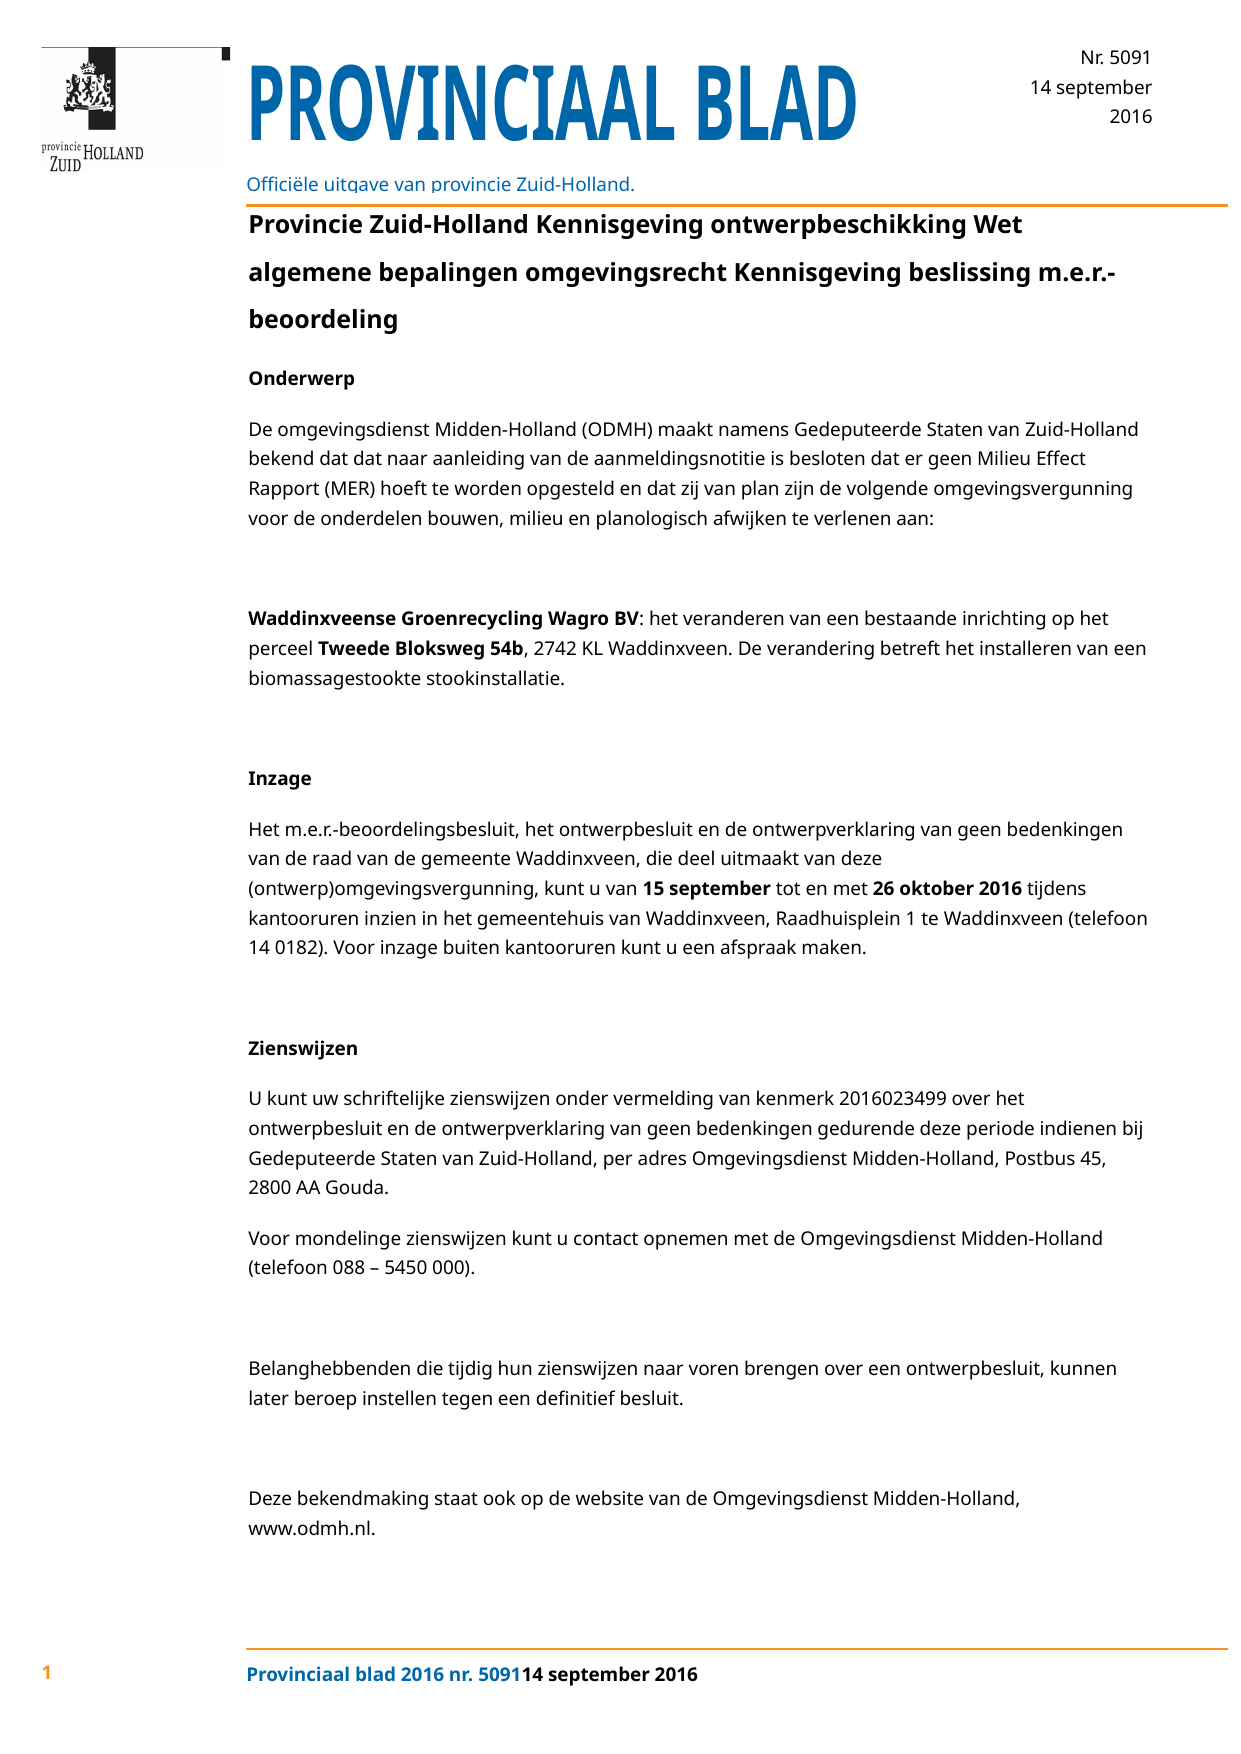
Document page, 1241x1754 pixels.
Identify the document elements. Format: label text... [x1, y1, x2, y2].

text Onderwerp [248, 366, 1152, 391]
text De omgevingsdienst Midden-Holland (ODMH) maakt namens Gedeputeerde Staten van Zuid-Holland bekend dat dat naar aanleiding van de aanmeldingsnotitie is besloten dat er geen Milieu Effect Rapport (MER) hoeft te worden opgesteld en dat zij van plan zijn de volgende omgevingsvergunning voor de onderdelen bouwen, milieu en planologisch afwijken te verlenen aan: [248, 416, 1152, 530]
text Waddinxveense Groenrecycling Wagro BV: het veranderen van een bestaande inrichting op het perceel Tweede Bloksweg 54b, 2742 KL Waddinxveen. De verandering betreft het installeren van een biomassagestookte stookinstallatie. [248, 606, 1152, 690]
text Belanghebbenden die tijdig hun zienswijzen naar voren brengen over een ontwerpbesluit, kunnen later beroep instellen tegen een definitief besluit. [248, 1355, 1152, 1410]
text Provincie Zuid-Holland Kennisgeving ontwerpbeschikking Wet algemene bepalingen omgevingsrecht Kennisgeving beslissing m.e.r.-beoordeling [248, 207, 1152, 336]
text Deze bekendmaking staat ook op de website van de Omgevingsdienst Midden-Holland, www.odmh.nl. [248, 1486, 1152, 1541]
text Zienswijzen [248, 1035, 1152, 1061]
text U kunt uw schriftelijke zienswijzen onder vermelding van kenmerk 2016023499 over het ontwerpbesluit en de ontwerpverklaring van geen bedenkingen gedurende deze periode indienen bij Gedeputeerde Staten van Zuid-Holland, per adres Omgevingsdienst Midden-Holland, Postbus 45, 2800 AA Gouda. [248, 1086, 1152, 1200]
text Het m.e.r.-beoordelingsbesluit, het ontwerpbesluit en de ontwerpverklaring van geen bedenkingen van de raad van de gemeente Waddinxveen, die deel uitmaakt van deze (ontwerp)omgevingsvergunning, kunt u van 15 september tot en met 26 oktober 2016 tijdens kantooruren inzien in het gemeentehuis van Waddinxveen, Raadhuisplein 1 te Waddinxveen (telefoon 14 0182). Voor inzage buiten kantooruren kunt u een afspraak maken. [248, 816, 1152, 960]
picture [41, 47, 231, 172]
text Inzage [248, 766, 1152, 791]
text Voor mondelinge zienswijzen kunt u contact opnemen met de Omgevingsdienst Midden-Holland (telefoon 088 – 5450 000). [248, 1225, 1152, 1280]
